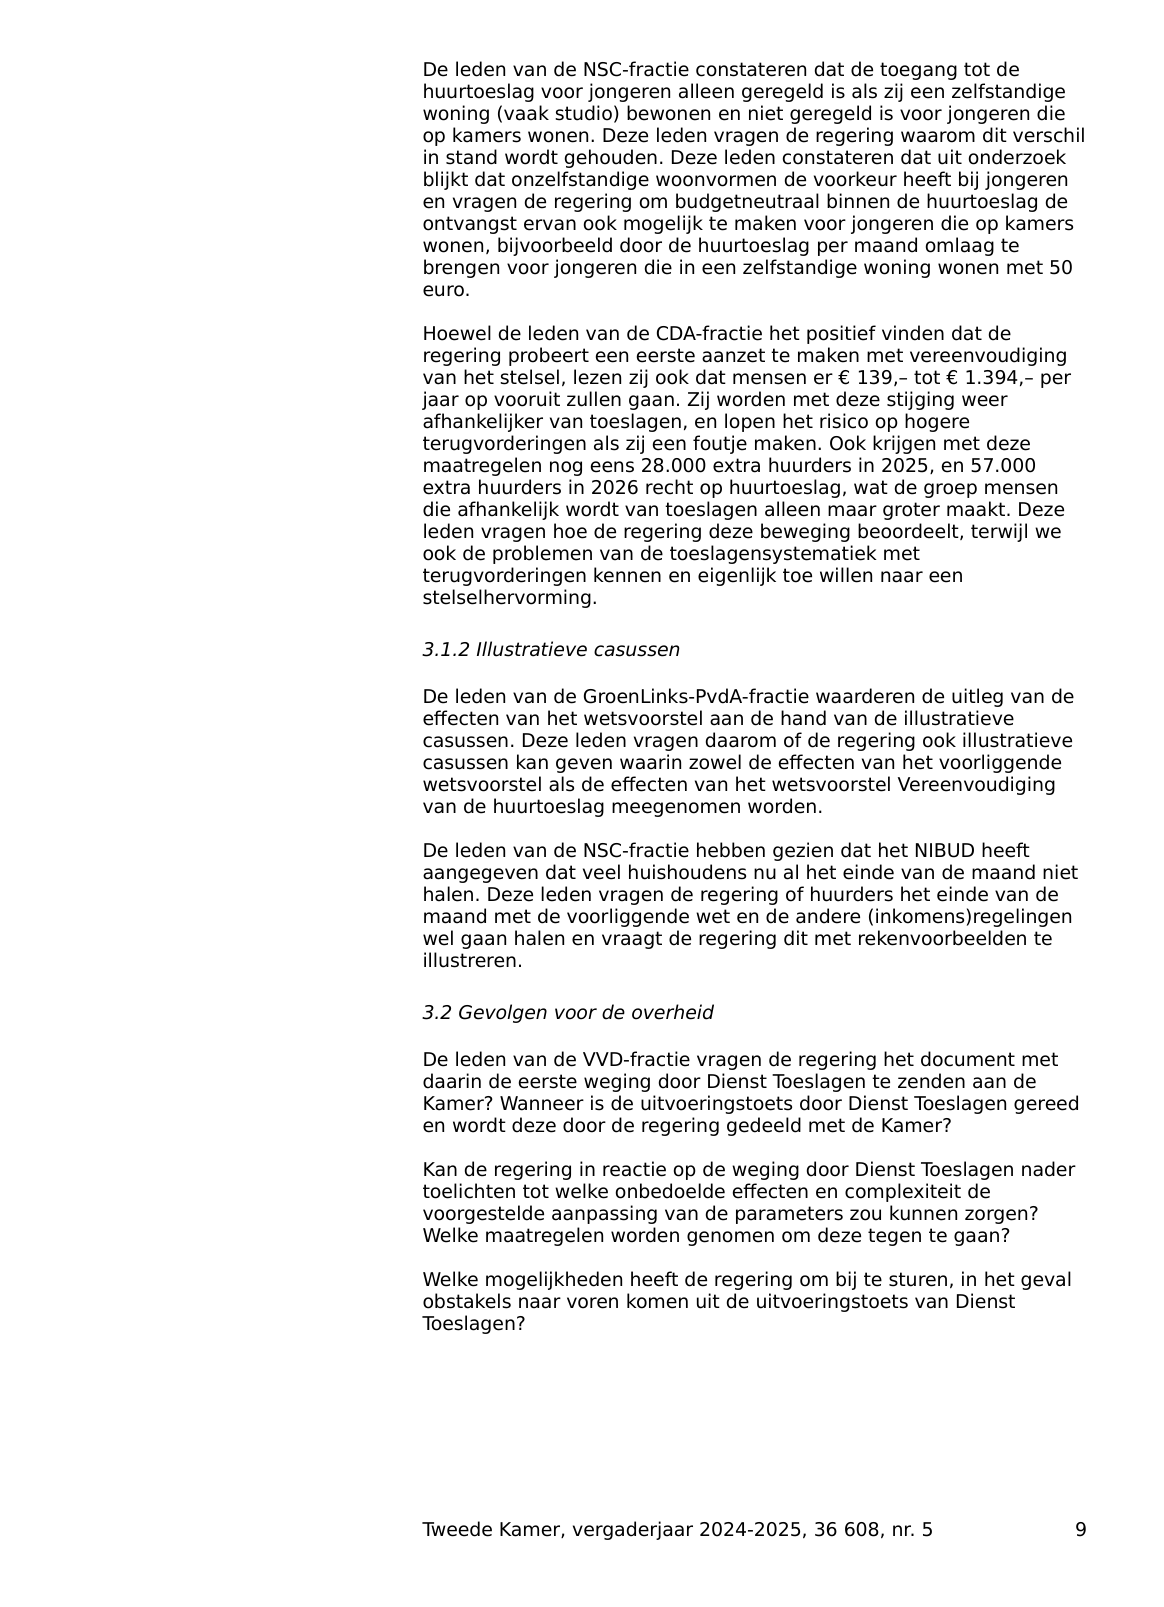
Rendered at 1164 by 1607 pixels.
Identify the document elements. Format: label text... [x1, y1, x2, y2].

text Welke mogelijkheden heeft de regering om bij te sturen, in het geval obstakels naar voren komen uit de uitvoeringstoets van Dienst Toeslagen? [422, 1269, 1087, 1335]
text De leden van de NSC-fractie hebben gezien dat het NIBUD heeft aangegeven dat veel huishoudens nu al het einde van de maand niet halen. Deze leden vragen de regering of huurders het einde van de maand met de voorliggende wet en de andere (inkomens)regelingen wel gaan halen en vraagt de regering dit met rekenvoorbeelden te illustreren. [422, 840, 1087, 972]
text De leden van de VVD-fractie vragen de regering het document met daarin de eerste weging door Dienst Toeslagen te zenden aan de Kamer? Wanneer is de uitvoeringstoets door Dienst Toeslagen gereed en wordt deze door de regering gedeeld met de Kamer? [422, 1049, 1087, 1137]
subtitle 3.1.2 Illustratieve casussen [422, 639, 1087, 661]
text De leden van de GroenLinks-PvdA-fractie waarderen de uitleg van de effecten van het wetsvoorstel aan de hand van de illustratieve casussen. Deze leden vragen daarom of de regering ook illustratieve casussen kan geven waarin zowel de effecten van het voorliggende wetsvoorstel als de effecten van het wetsvoorstel Vereenvoudiging van de huurtoeslag meegenomen worden. [422, 686, 1087, 818]
text Hoewel de leden van de CDA-fractie het positief vinden dat de regering probeert een eerste aanzet te maken met vereenvoudiging van het stelsel, lezen zij ook dat mensen er € 139,– tot € 1.394,– per jaar op vooruit zullen gaan. Zij worden met deze stijging weer afhankelijker van toeslagen, en lopen het risico op hogere terugvorderingen als zij een foutje maken. Ook krijgen met deze maatregelen nog eens 28.000 extra huurders in 2025, en 57.000 extra huurders in 2026 recht op huurtoeslag, wat de groep mensen die afhankelijk wordt van toeslagen alleen maar groter maakt. Deze leden vragen hoe de regering deze beweging beoordeelt, terwijl we ook de problemen van de toeslagensystematiek met terugvorderingen kennen en eigenlijk toe willen naar een stelselhervorming. [422, 323, 1087, 609]
text Kan de regering in reactie op de weging door Dienst Toeslagen nader toelichten tot welke onbedoelde effecten en complexiteit de voorgestelde aanpassing van de parameters zou kunnen zorgen? Welke maatregelen worden genomen om deze tegen te gaan? [422, 1159, 1087, 1247]
text De leden van de NSC-fractie constateren dat de toegang tot de huurtoeslag voor jongeren alleen geregeld is als zij een zelfstandige woning (vaak studio) bewonen en niet geregeld is voor jongeren die op kamers wonen. Deze leden vragen de regering waarom dit verschil in stand wordt gehouden. Deze leden constateren dat uit onderzoek blijkt dat onzelfstandige woonvormen de voorkeur heeft bij jongeren en vragen de regering om budgetneutraal binnen de huurtoeslag de ontvangst ervan ook mogelijk te maken voor jongeren die op kamers wonen, bijvoorbeeld door de huurtoeslag per maand omlaag te brengen voor jongeren die in een zelfstandige woning wonen met 50 euro. [422, 59, 1087, 301]
subtitle 3.2 Gevolgen voor de overheid [422, 1002, 1087, 1024]
